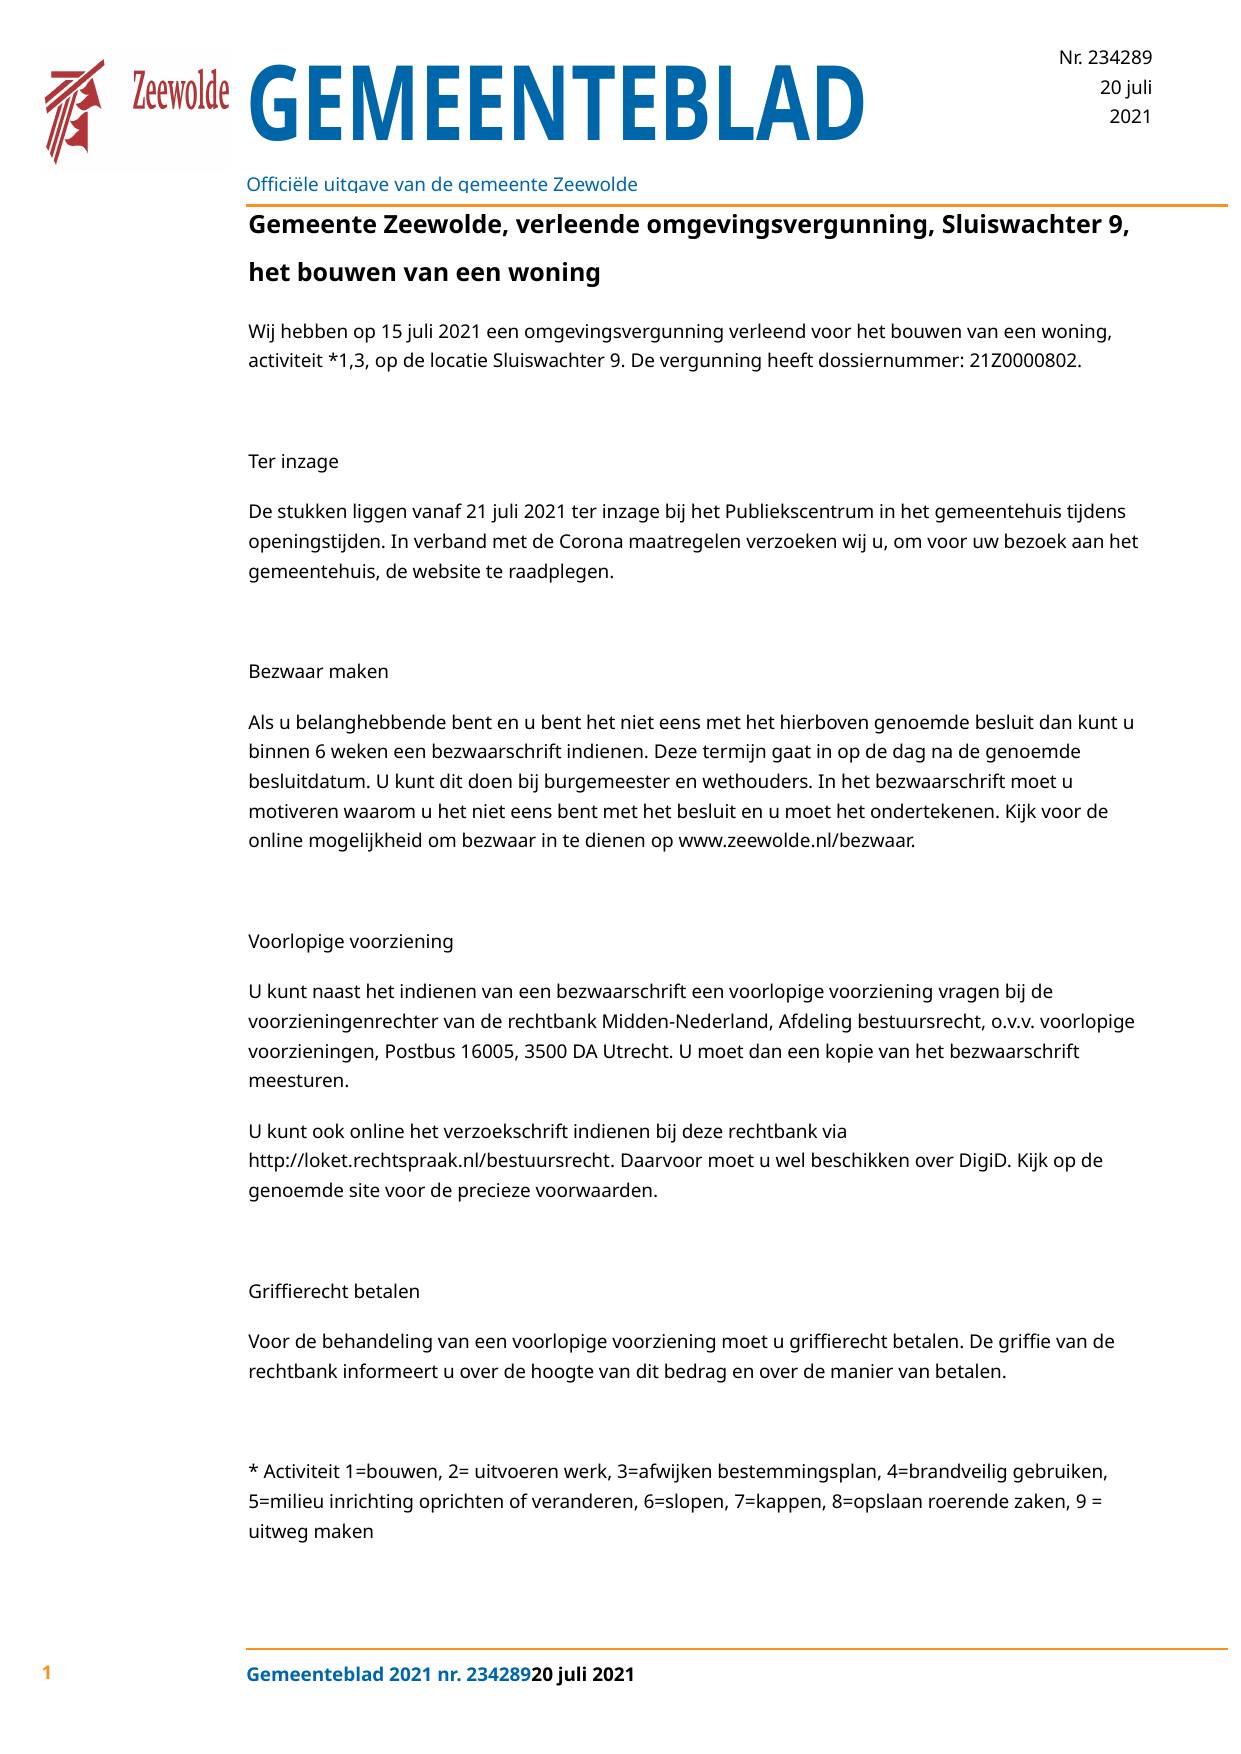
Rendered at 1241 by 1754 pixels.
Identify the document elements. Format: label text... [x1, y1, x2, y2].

text Wij hebben op 15 juli 2021 een omgevingsvergunning verleend voor het bouwen van een woning, activiteit *1,3, op de locatie Sluiswachter 9. De vergunning heeft dossiernummer: 21Z0000802. [248, 318, 1152, 373]
text Voor de behandeling van een voorlopige voorziening moet u griffierecht betalen. De griffie van de rechtbank informeert u over de hoogte van dit bedrag en over de manier van betalen. [248, 1328, 1152, 1384]
text * Activiteit 1=bouwen, 2= uitvoeren werk, 3=afwijken bestemmingsplan, 4=brandveilig gebruiken, 5=milieu inrichting oprichten of veranderen, 6=slopen, 7=kappen, 8=opslaan roerende zaken, 9 = uitweg maken [248, 1459, 1152, 1544]
text Ter inzage [248, 448, 1152, 474]
text Als u belanghebbende bent en u bent het niet eens met het hierboven genoemde besluit dan kunt u binnen 6 weken een bezwaarschrift indienen. Deze termijn gaat in op de dag na de genoemde besluitdatum. U kunt dit doen bij burgemeester en wethouders. In het bezwaarschrift moet u motiveren waarom u het niet eens bent met het besluit en u moet het ondertekenen. Kijk voor de online mogelijkheid om bezwaar in te dienen op www.zeewolde.nl/bezwaar. [248, 709, 1152, 853]
text Gemeente Zeewolde, verleende omgevingsvergunning, Sluiswachter 9, het bouwen van een woning [248, 207, 1152, 288]
picture [41, 47, 231, 172]
text Bezwaar maken [248, 659, 1152, 684]
text De stukken liggen vanaf 21 juli 2021 ter inzage bij het Publiekscentrum in het gemeentehuis tijdens openingstijden. In verband met de Corona maatregelen verzoeken wij u, om voor uw bezoek aan het gemeentehuis, de website te raadplegen. [248, 499, 1152, 584]
text U kunt ook online het verzoekschrift indienen bij deze rechtbank via http://loket.rechtspraak.nl/bestuursrecht. Daarvoor moet u wel beschikken over DigiD. Kijk op de genoemde site voor de precieze voorwaarden. [248, 1118, 1152, 1203]
text Voorlopige voorziening [248, 928, 1152, 954]
text Griffierecht betalen [248, 1278, 1152, 1304]
text U kunt naast het indienen van een bezwaarschrift een voorlopige voorziening vragen bij de voorzieningenrechter van de rechtbank Midden-Nederland, Afdeling bestuursrecht, o.v.v. voorlopige voorzieningen, Postbus 16005, 3500 DA Utrecht. U moet dan een kopie van het bezwaarschrift meesturen. [248, 979, 1152, 1093]
